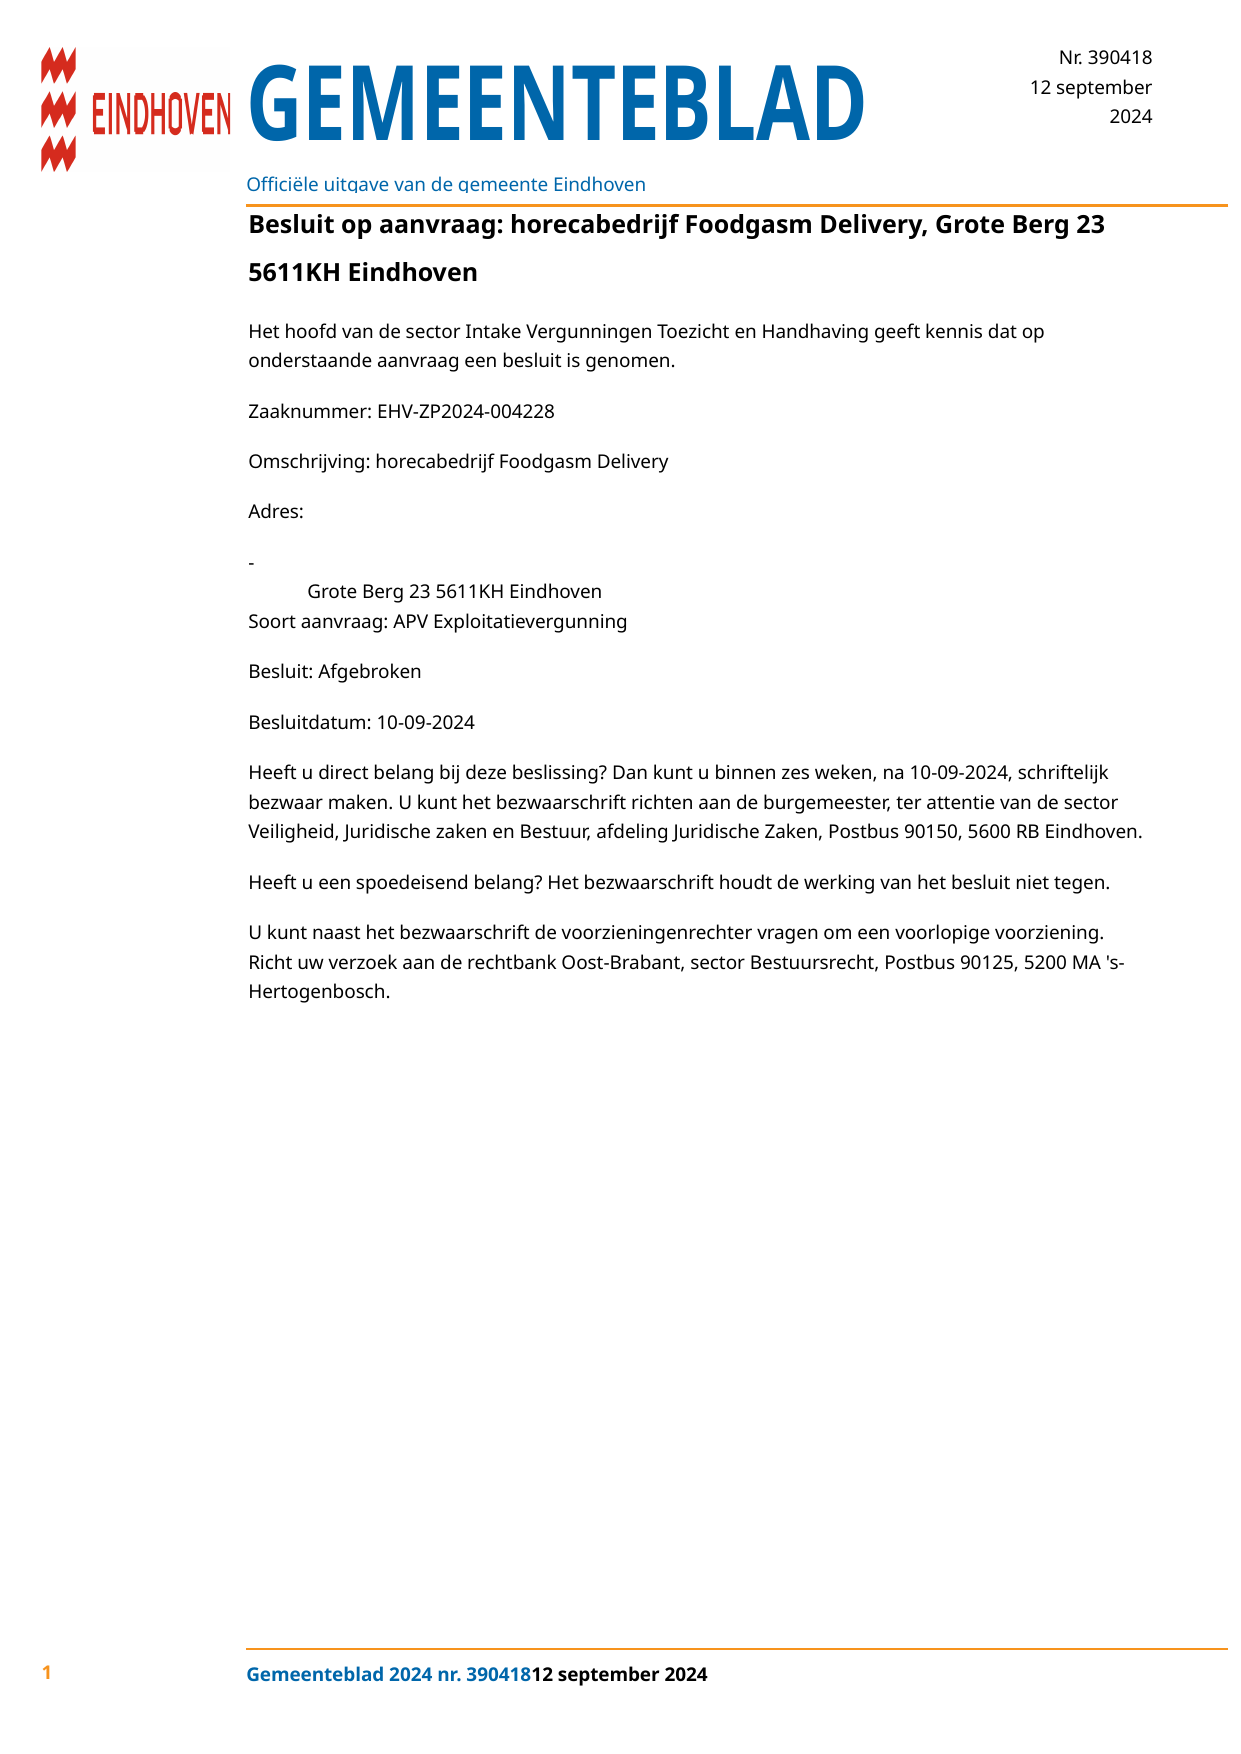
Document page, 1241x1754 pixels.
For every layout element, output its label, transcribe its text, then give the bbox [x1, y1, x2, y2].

text Omschrijving: horecabedrijf Foodgasm Delivery [248, 448, 1152, 474]
text U kunt naast het bezwaarschrift de voorzieningenrechter vragen om een voorlopige voorziening. Richt uw verzoek aan de rechtbank Oost-Brabant, sector Bestuursrecht, Postbus 90125, 5200 MA 's-Hertogenbosch. [248, 919, 1152, 1004]
text Heeft u een spoedeisend belang? Het bezwaarschrift houdt de werking van het besluit niet tegen. [248, 869, 1152, 895]
list Grote Berg 23 5611KH Eindhoven [248, 579, 1152, 604]
text Besluit op aanvraag: horecabedrijf Foodgasm Delivery, Grote Berg 23 5611KH Eindhoven [248, 207, 1152, 288]
text Zaaknummer: EHV-ZP2024-004228 [248, 398, 1152, 424]
text Het hoofd van de sector Intake Vergunningen Toezicht en Handhaving geeft kennis dat op onderstaande aanvraag een besluit is genomen. [248, 318, 1152, 373]
text Besluit: Afgebroken [248, 659, 1152, 684]
text Besluitdatum: 10-09-2024 [248, 709, 1152, 735]
text Adres: [248, 499, 1152, 524]
picture [41, 47, 231, 172]
text Heeft u direct belang bij deze beslissing? Dan kunt u binnen zes weken, na 10-09-2024, schriftelijk bezwaar maken. U kunt het bezwaarschrift richten aan de burgemeester, ter attentie van de sector Veiligheid, Juridische zaken en Bestuur, afdeling Juridische Zaken, Postbus 90150, 5600 RB Eindhoven. [248, 759, 1152, 844]
text Soort aanvraag: APV Exploitatievergunning [248, 608, 1152, 634]
